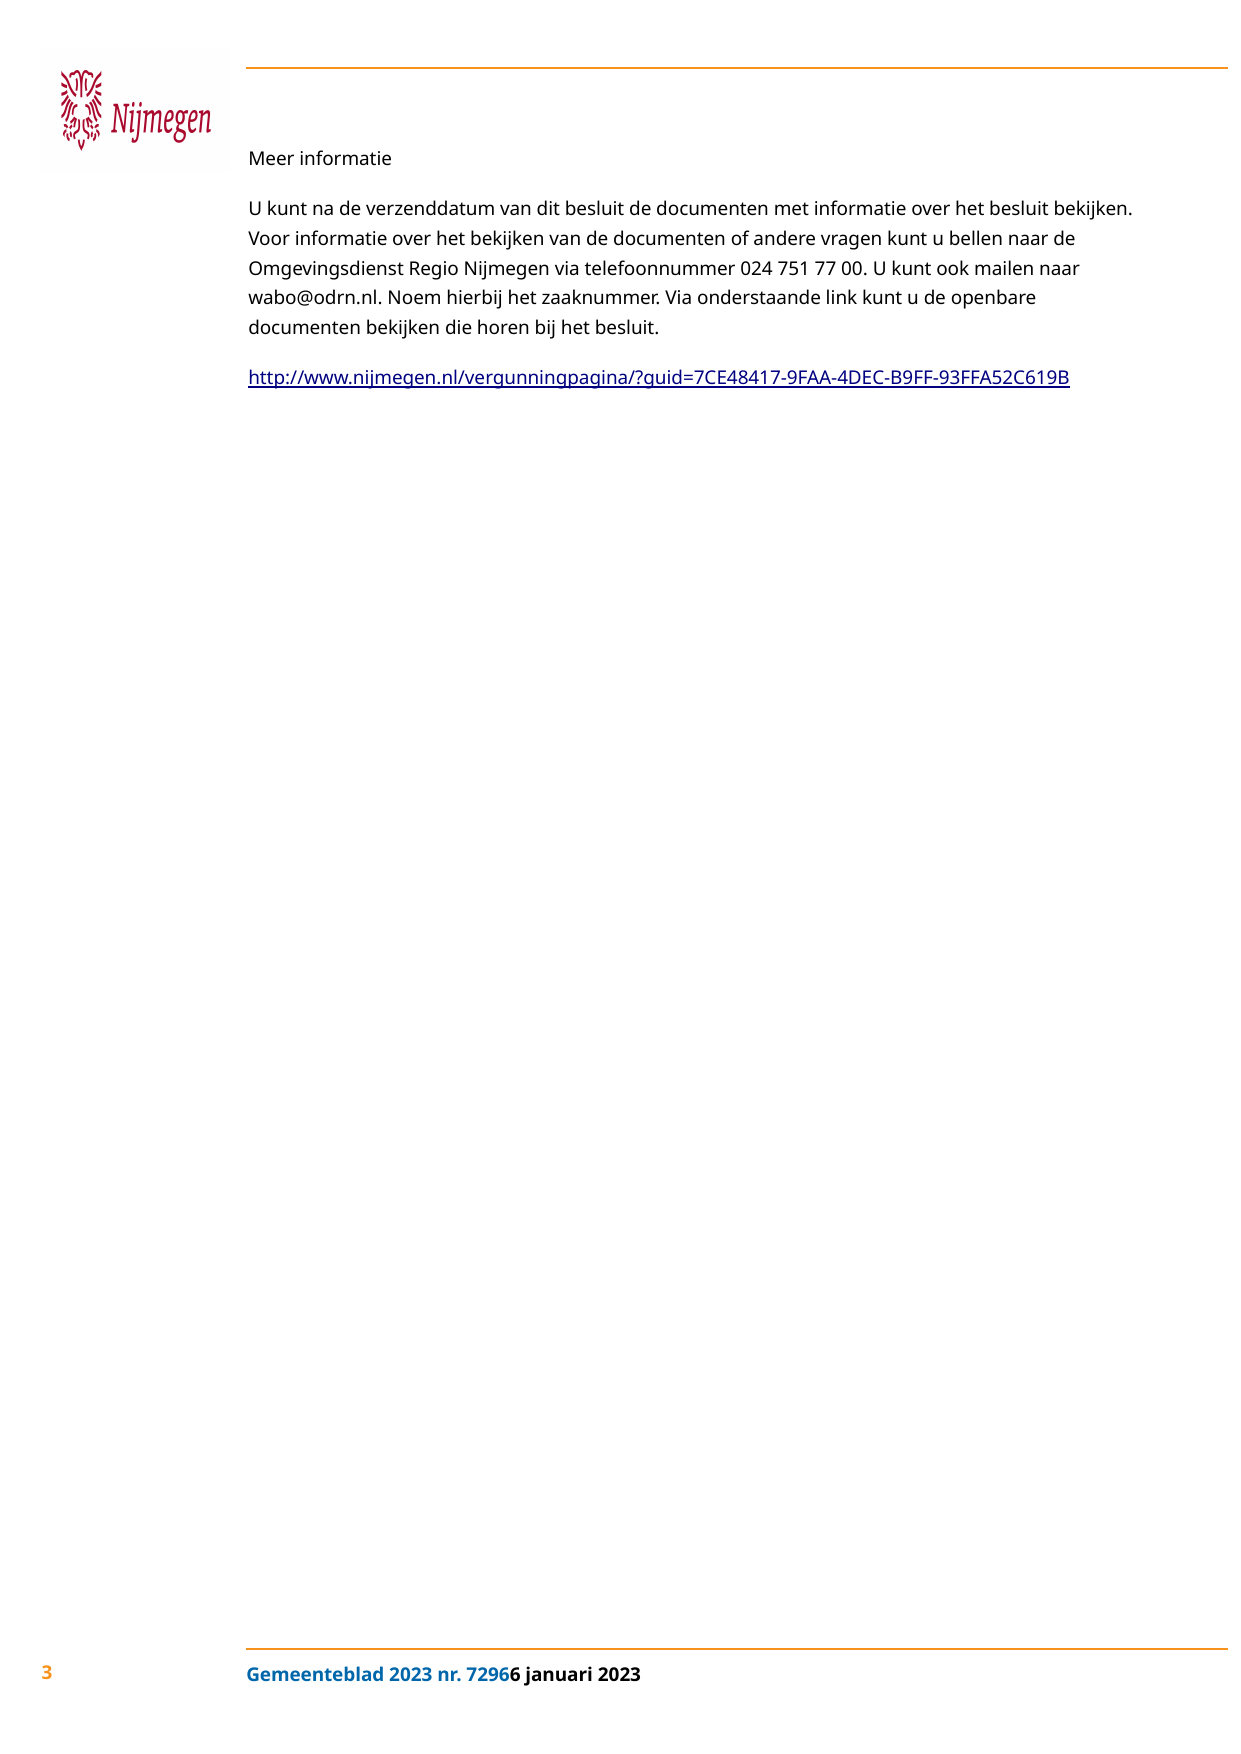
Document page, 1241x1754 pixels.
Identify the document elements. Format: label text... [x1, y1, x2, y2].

text http://www.nijmegen.nl/vergunningpagina/?guid=7CE48417-9FAA-4DEC-B9FF-93FFA52C619B [248, 364, 1152, 390]
text U kunt na de verzenddatum van dit besluit de documenten met informatie over het besluit bekijken. Voor informatie over het bekijken van de documenten of andere vragen kunt u bellen naar de Omgevingsdienst Regio Nijmegen via telefoonnummer 024 751 77 00. U kunt ook mailen naar wabo@odrn.nl. Noem hierbij het zaaknummer. Via onderstaande link kunt u de openbare documenten bekijken die horen bij het besluit. [248, 196, 1152, 340]
picture [41, 47, 231, 172]
text Meer informatie [248, 145, 1152, 171]
